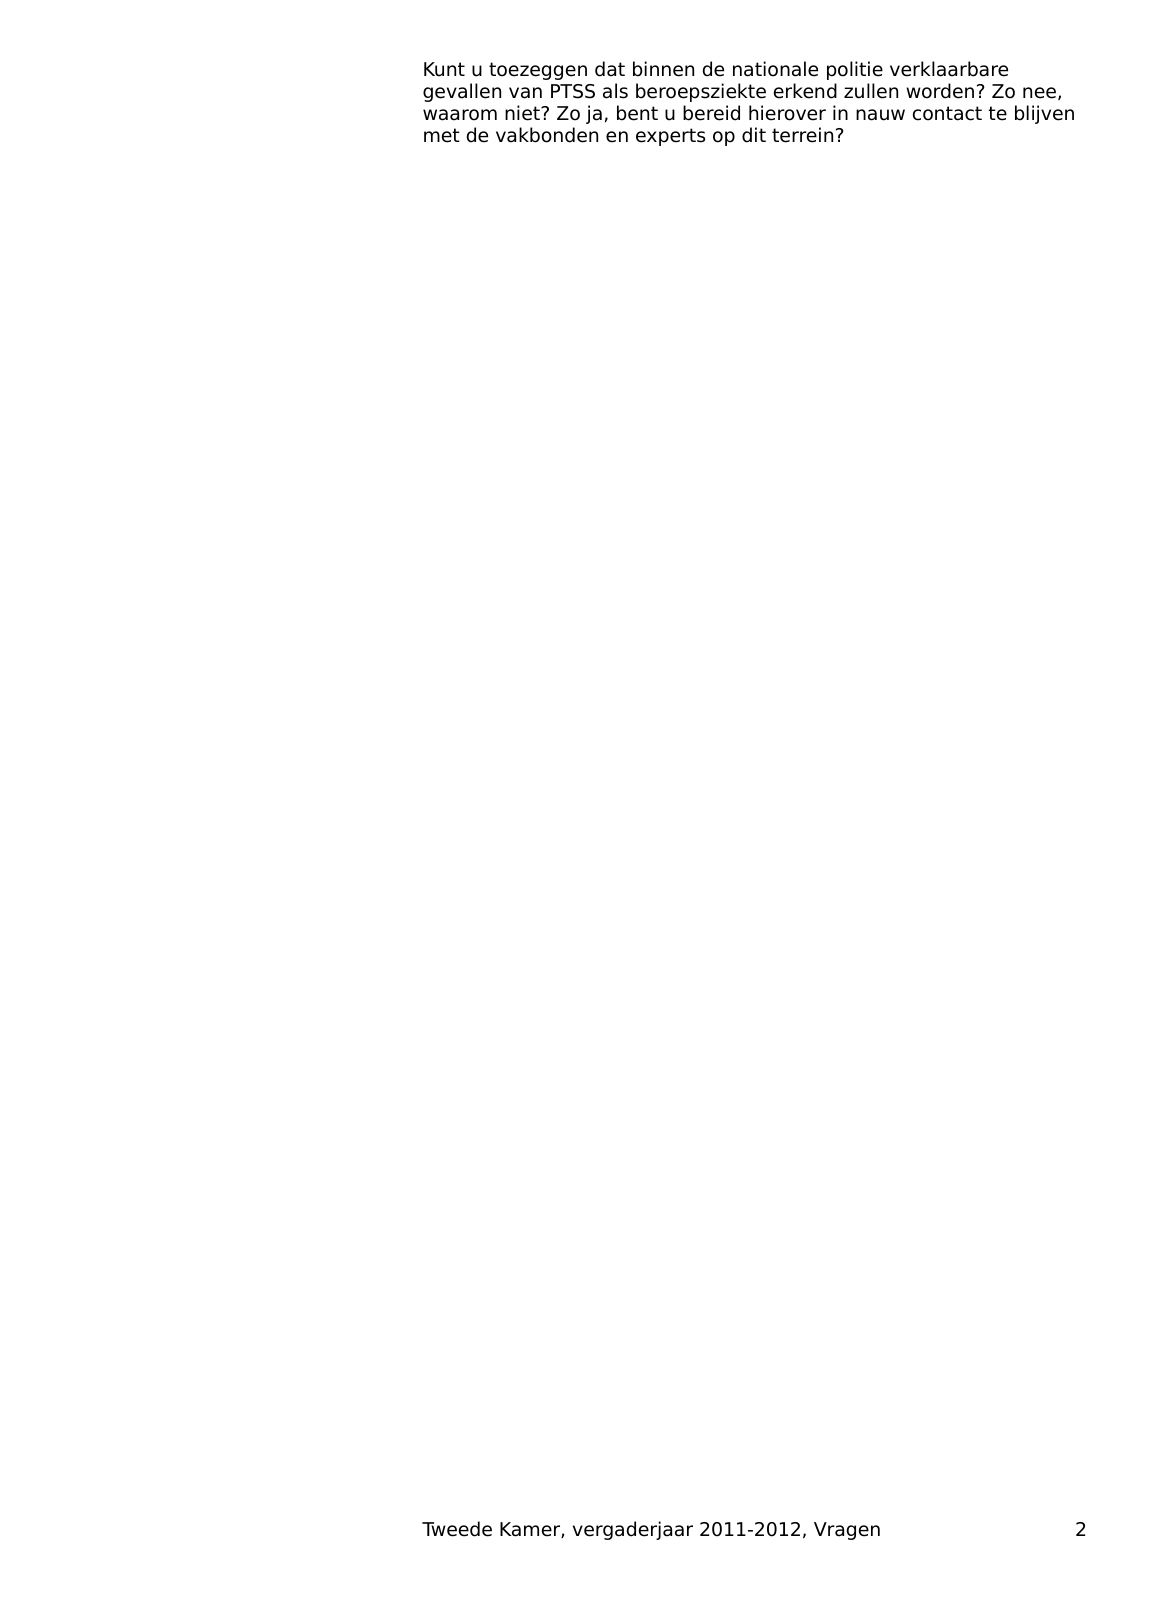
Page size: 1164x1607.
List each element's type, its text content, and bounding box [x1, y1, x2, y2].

text Kunt u toezeggen dat binnen de nationale politie verklaarbare gevallen van PTSS als beroepsziekte erkend zullen worden? Zo nee, waarom niet? Zo ja, bent u bereid hierover in nauw contact te blijven met de vakbonden en experts op dit terrein? [422, 59, 1087, 147]
